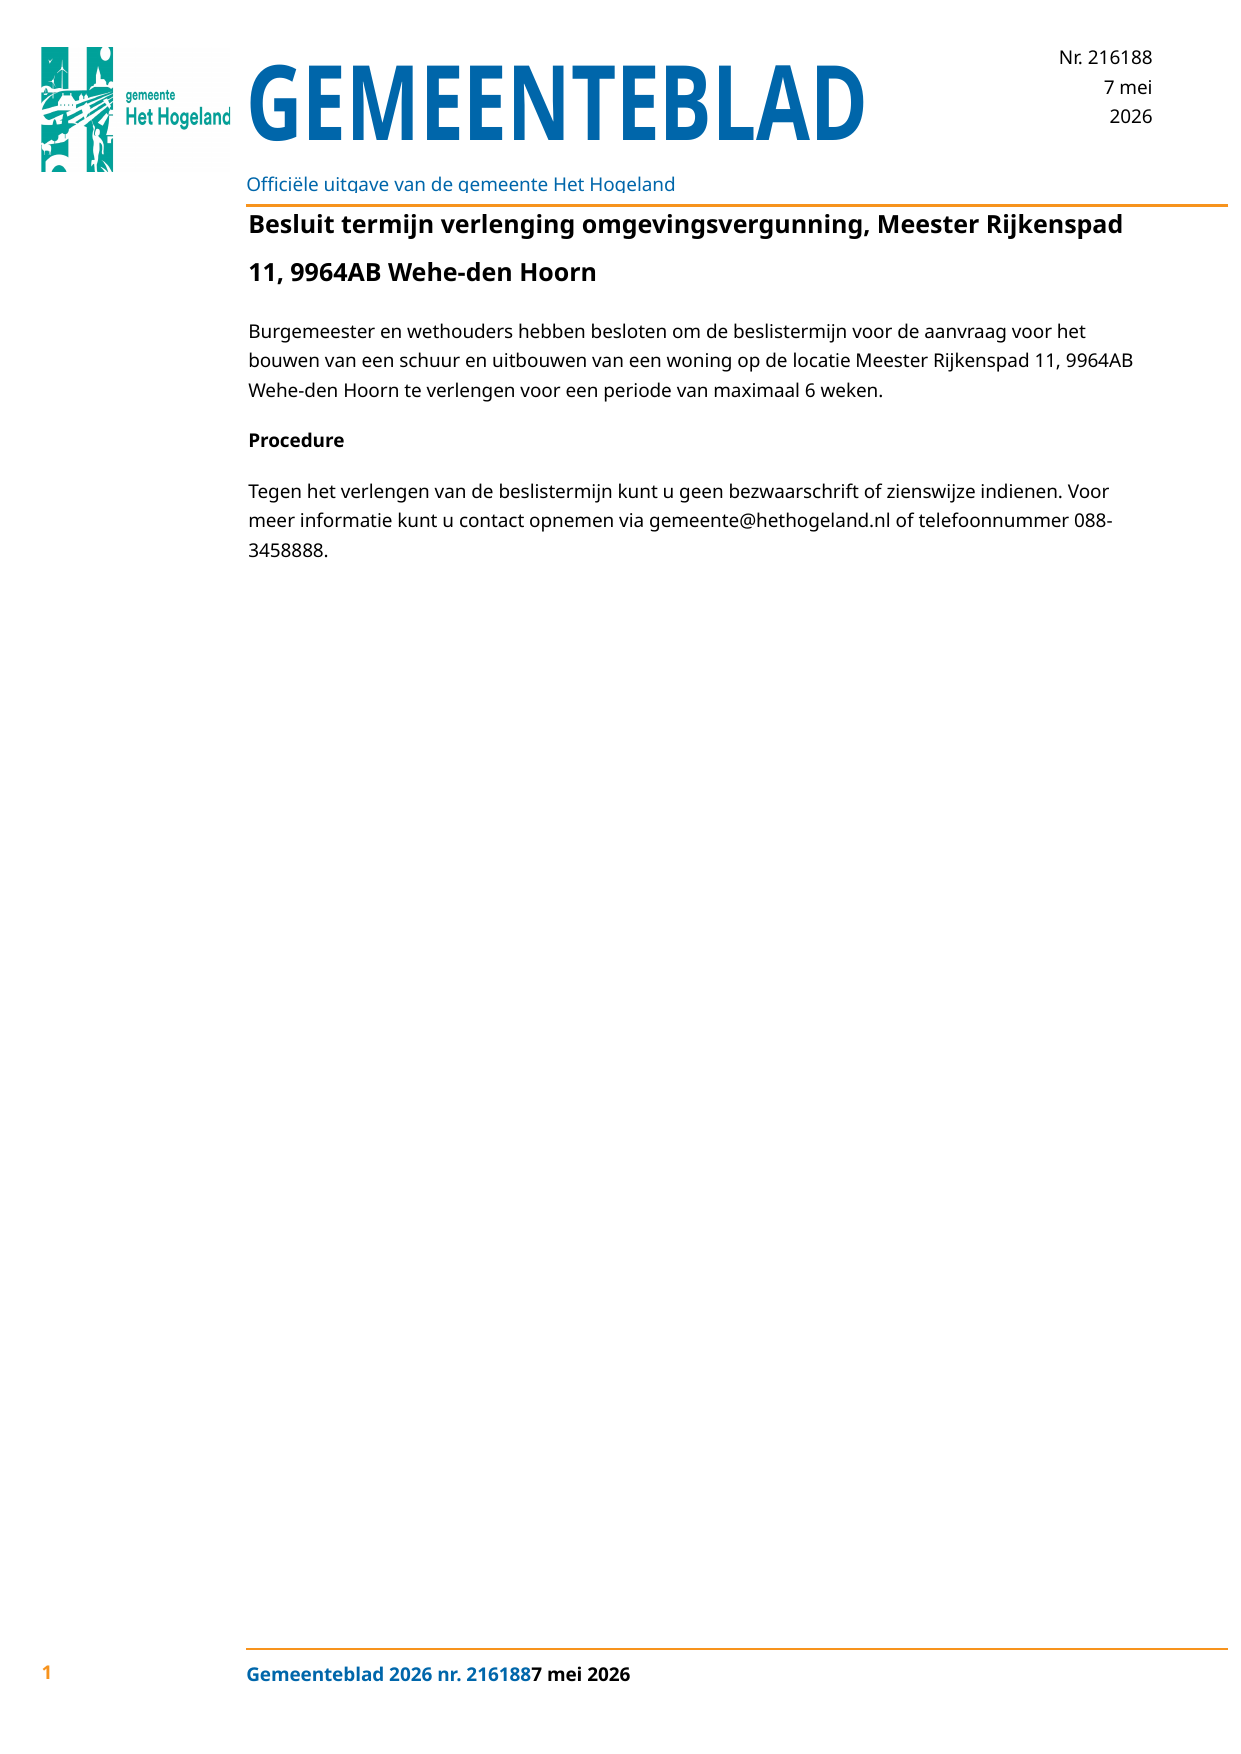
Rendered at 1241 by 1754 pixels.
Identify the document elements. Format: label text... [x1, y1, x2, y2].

picture [41, 47, 231, 172]
text Besluit termijn verlenging omgevingsvergunning, Meester Rijkenspad 11, 9964AB Wehe-den Hoorn [248, 207, 1152, 288]
text Tegen het verlengen van de beslistermijn kunt u geen bezwaarschrift of zienswijze indienen. Voor meer informatie kunt u contact opnemen via gemeente@hethogeland.nl of telefoonnummer 088-3458888. [248, 478, 1152, 563]
text Procedure [248, 427, 1152, 453]
text Burgemeester en wethouders hebben besloten om de beslistermijn voor de aanvraag voor het bouwen van een schuur en uitbouwen van een woning op de locatie Meester Rijkenspad 11, 9964AB Wehe-den Hoorn te verlengen voor een periode van maximaal 6 weken. [248, 318, 1152, 403]
